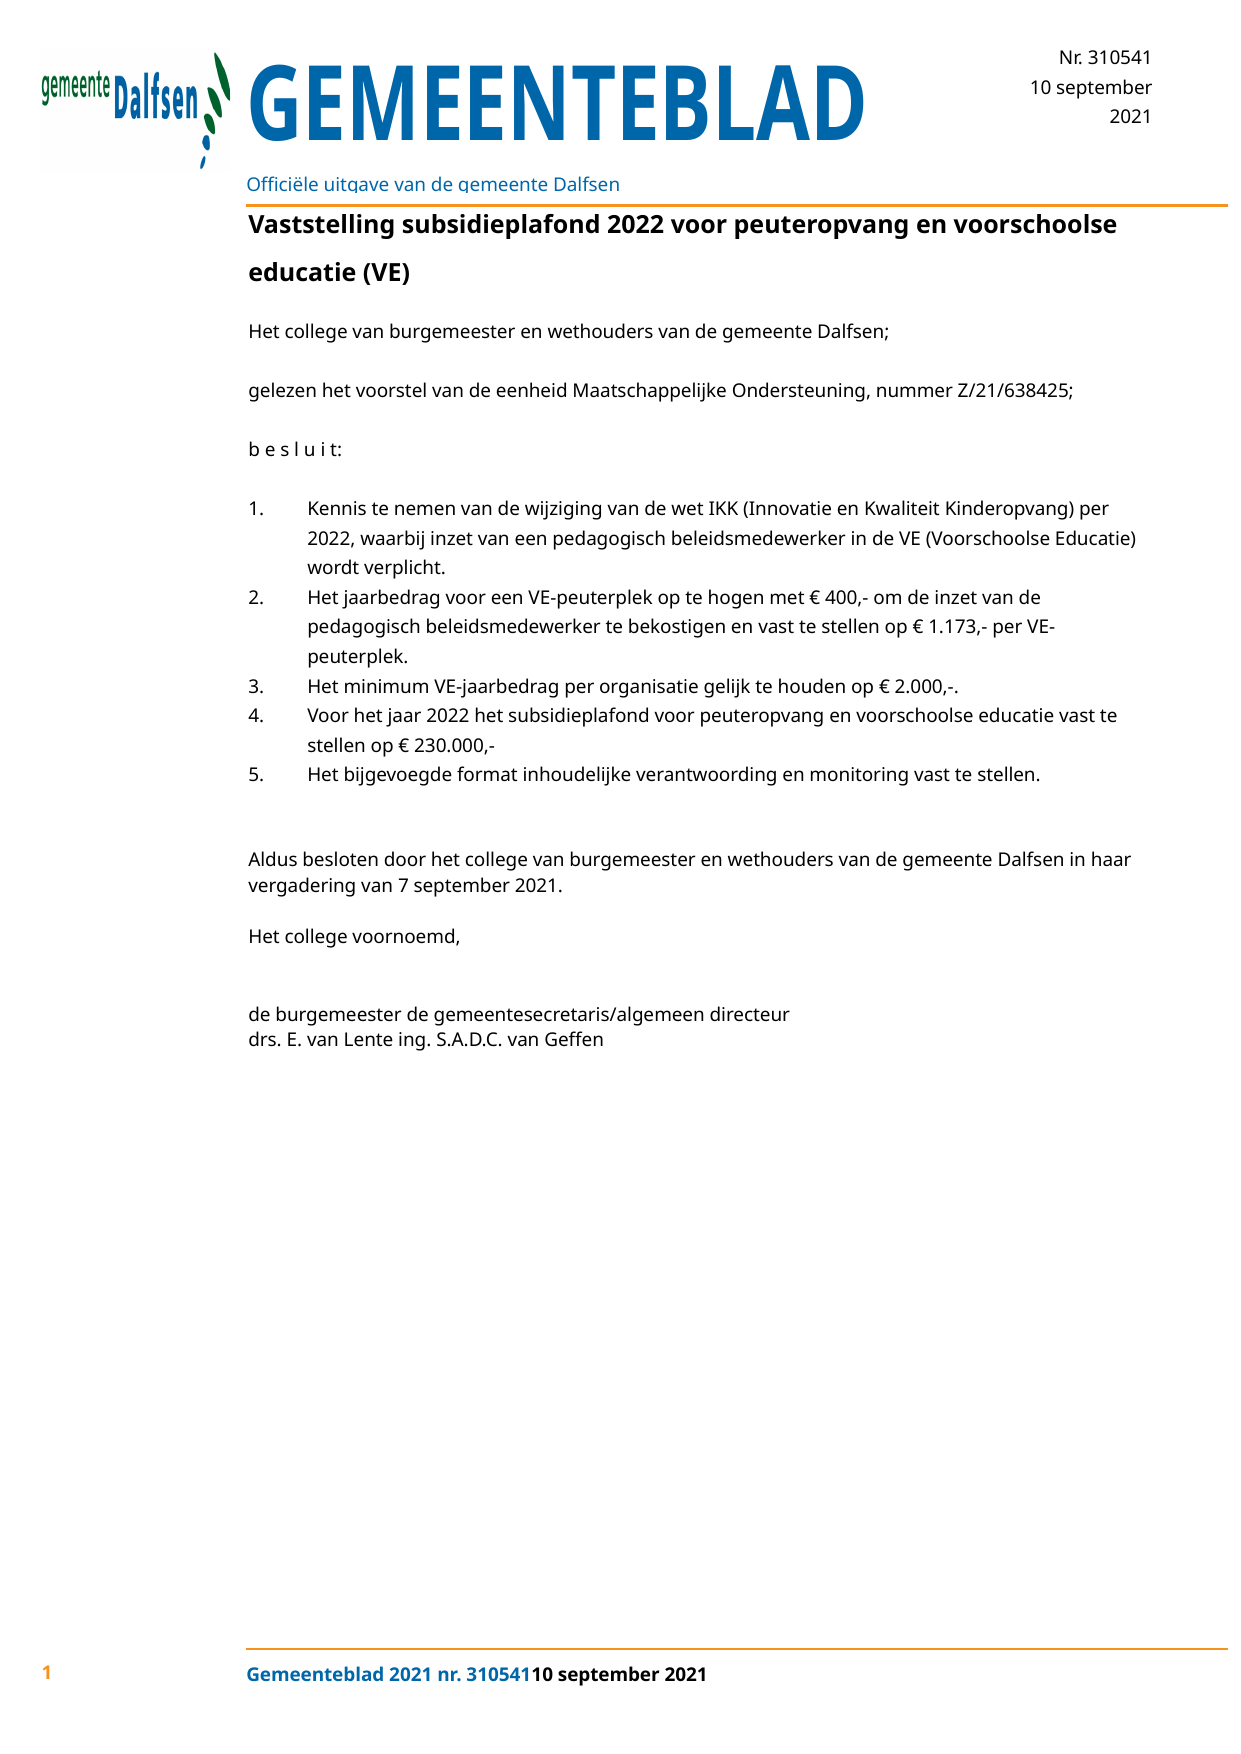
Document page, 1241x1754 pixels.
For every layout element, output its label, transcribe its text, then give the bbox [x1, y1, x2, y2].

text b e s l u i t: [248, 436, 1152, 462]
text drs. E. van Lente ing. S.A.D.C. van Geffen [248, 1027, 1152, 1052]
list Het jaarbedrag voor een VE-peuterplek op te hogen met € 400,- om de inzet van de pedagogisch beleidsmedewerker te bekostigen en vast te stellen op € 1.173,- per VE-peuterplek. [248, 584, 1152, 669]
picture [41, 47, 231, 172]
list Voor het jaar 2022 het subsidieplafond voor peuteropvang en voorschoolse educatie vast te stellen op € 230.000,- [248, 702, 1152, 758]
text Het college voornoemd, [248, 924, 1152, 949]
list Het bijgevoegde format inhoudelijke verantwoording en monitoring vast te stellen. [248, 762, 1152, 787]
text gelezen het voorstel van de eenheid Maatschappelijke Ondersteuning, nummer Z/21/638425; [248, 377, 1152, 403]
list Kennis te nemen van de wijziging van de wet IKK (Innovatie en Kwaliteit Kinderopvang) per 2022, waarbij inzet van een pedagogisch beleidsmedewerker in de VE (Voorschoolse Educatie) wordt verplicht. [248, 495, 1152, 580]
text Aldus besloten door het college van burgemeester en wethouders van de gemeente Dalfsen in haar vergadering van 7 september 2021. [248, 847, 1152, 898]
text Vaststelling subsidieplafond 2022 voor peuteropvang en voorschoolse educatie (VE) [248, 207, 1152, 288]
text de burgemeester de gemeentesecretaris/algemeen directeur [248, 1001, 1152, 1027]
list Het minimum VE-jaarbedrag per organisatie gelijk te houden op € 2.000,-. [248, 673, 1152, 699]
text Het college van burgemeester en wethouders van de gemeente Dalfsen; [248, 318, 1152, 344]
